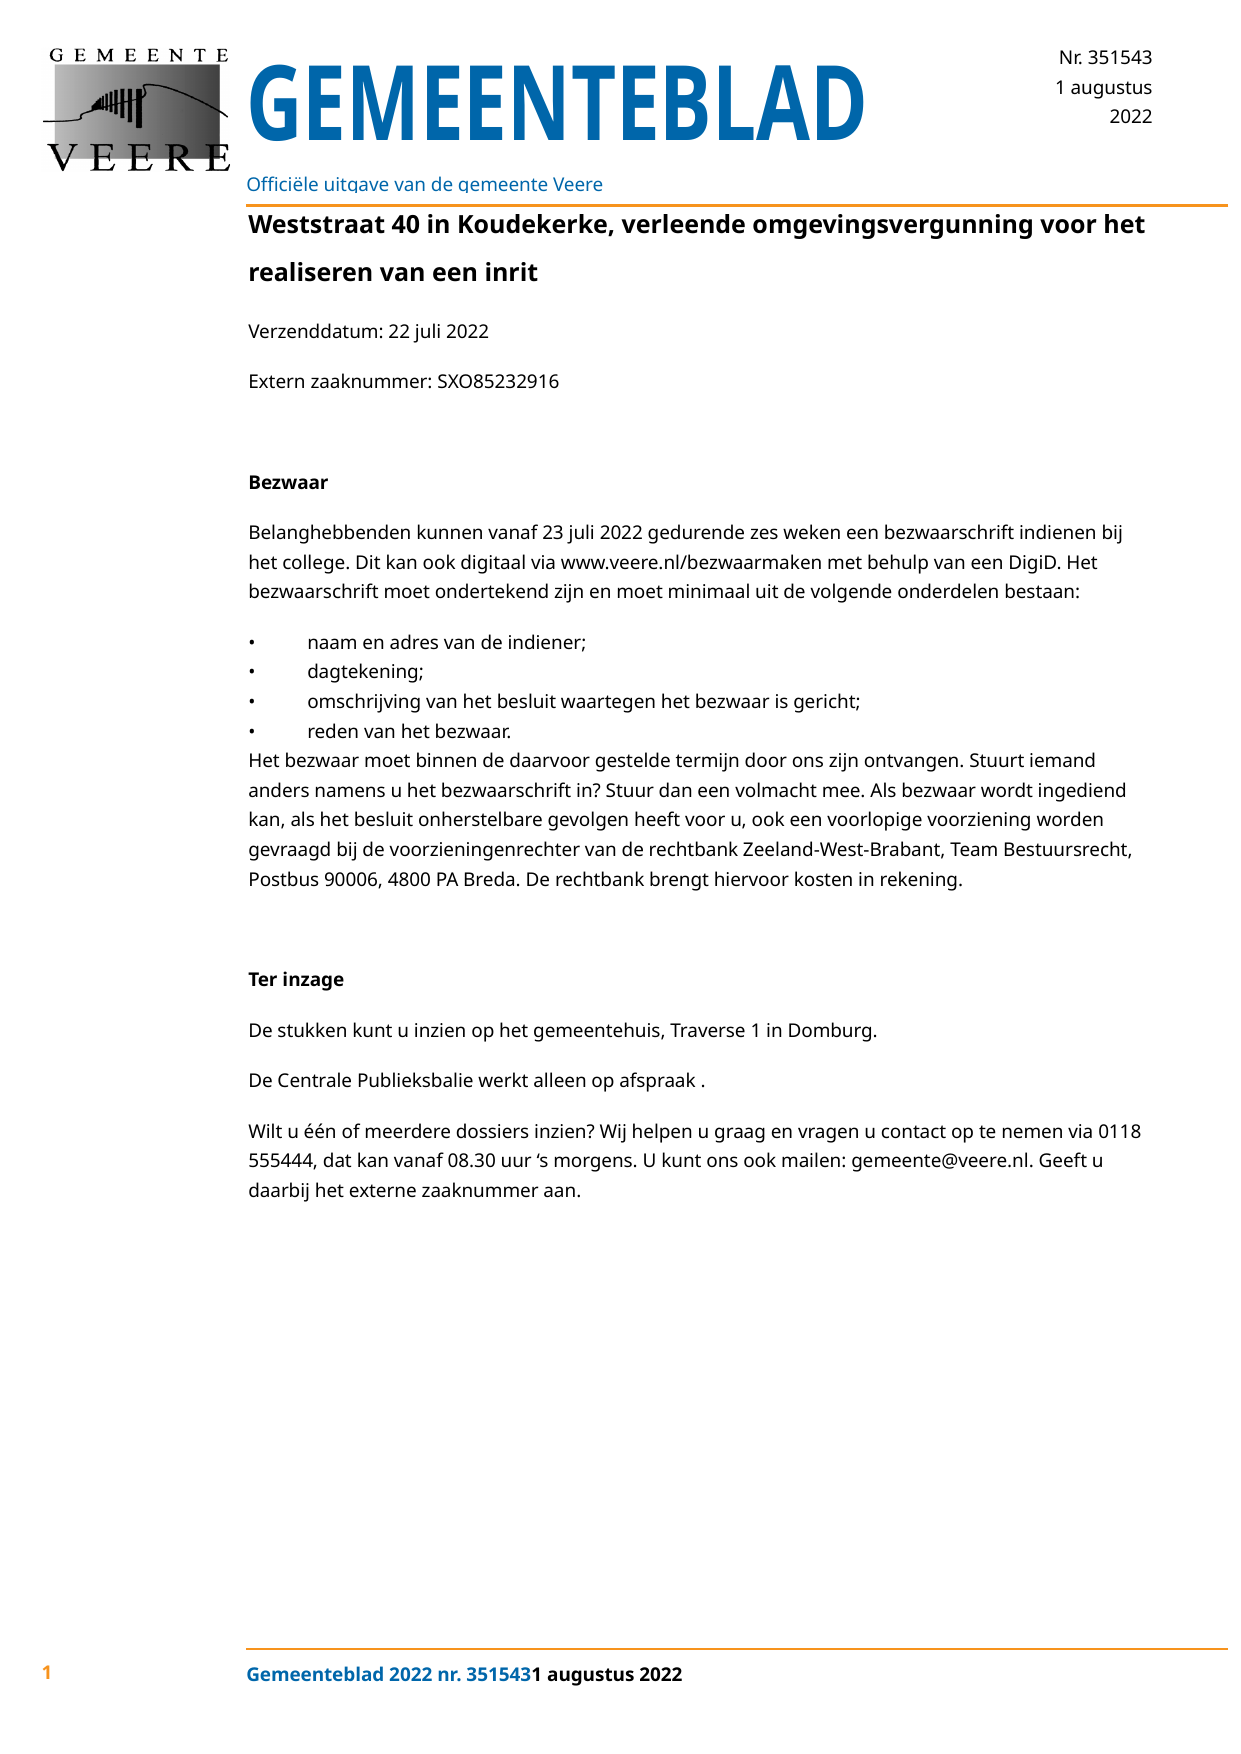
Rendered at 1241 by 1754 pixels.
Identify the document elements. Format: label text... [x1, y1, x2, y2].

text Ter inzage [248, 967, 1152, 992]
list reden van het bezwaar. [248, 718, 1152, 744]
text Extern zaaknummer: SXO85232916 [248, 368, 1152, 394]
text Belanghebbenden kunnen vanaf 23 juli 2022 gedurende zes weken een bezwaarschrift indienen bij het college. Dit kan ook digitaal via www.veere.nl/bezwaarmaken met behulp van een DigiD. Het bezwaarschrift moet ondertekend zijn en moet minimaal uit de volgende onderdelen bestaan: [248, 519, 1152, 604]
list omschrijving van het besluit waartegen het bezwaar is gericht; [248, 688, 1152, 714]
text Het bezwaar moet binnen de daarvoor gestelde termijn door ons zijn ontvangen. Stuurt iemand anders namens u het bezwaarschrift in? Stuur dan een volmacht mee. Als bezwaar wordt ingediend kan, als het besluit onherstelbare gevolgen heeft voor u, ook een voorlopige voorziening worden gevraagd bij de voorzieningenrechter van de rechtbank Zeeland-West-Brabant, Team Bestuursrecht, Postbus 90006, 4800 PA Breda. De rechtbank brengt hiervoor kosten in rekening. [248, 747, 1152, 892]
text Bezwaar [248, 469, 1152, 495]
text De Centrale Publieksbalie werkt alleen op afspraak . [248, 1067, 1152, 1093]
text Verzenddatum: 22 juli 2022 [248, 318, 1152, 344]
picture [41, 47, 231, 172]
list dagtekening; [248, 659, 1152, 684]
text Wilt u één of meerdere dossiers inzien? Wij helpen u graag en vragen u contact op te nemen via 0118 555444, dat kan vanaf 08.30 uur ‘s morgens. U kunt ons ook mailen: gemeente@veere.nl. Geeft u daarbij het externe zaaknummer aan. [248, 1118, 1152, 1203]
list naam en adres van de indiener; [248, 629, 1152, 655]
text Weststraat 40 in Koudekerke, verleende omgevingsvergunning voor het realiseren van een inrit [248, 207, 1152, 288]
text De stukken kunt u inzien op het gemeentehuis, Traverse 1 in Domburg. [248, 1017, 1152, 1043]
